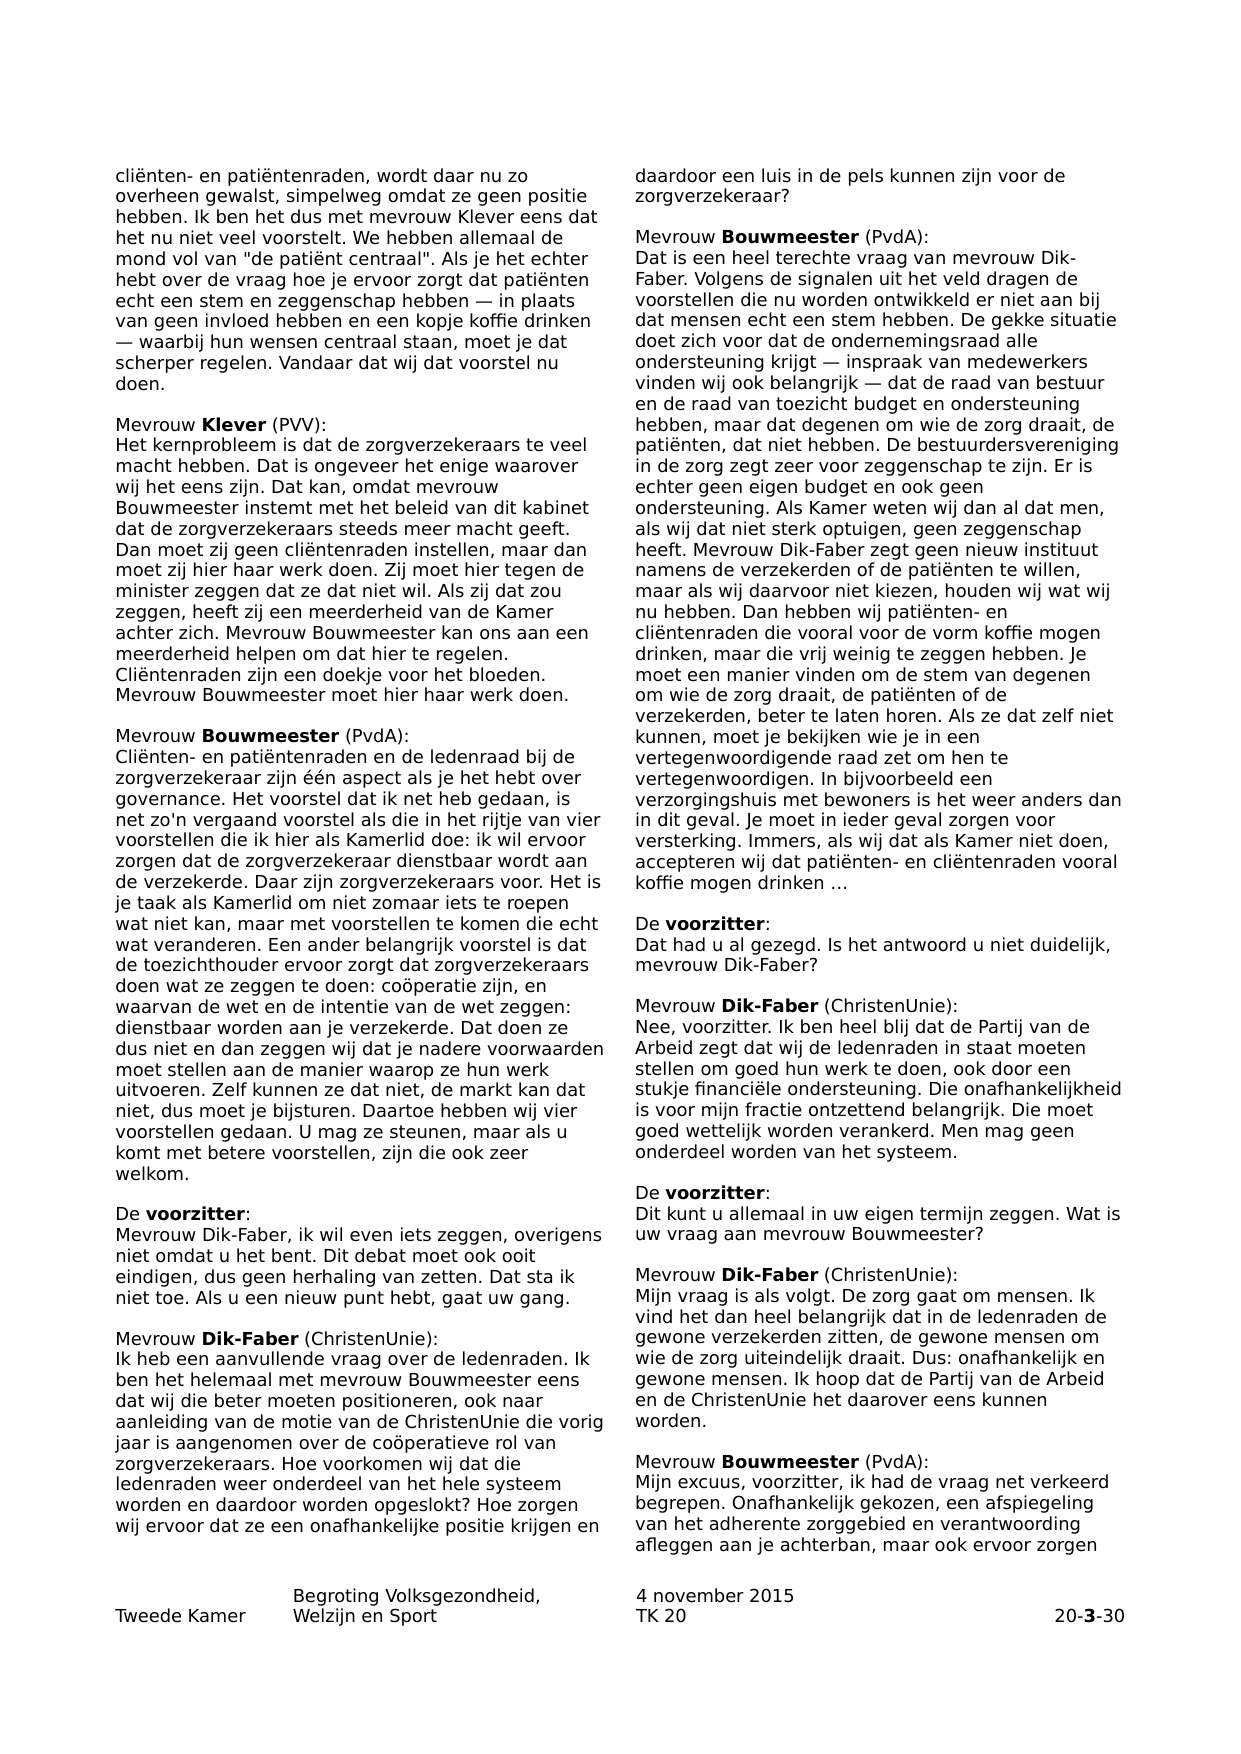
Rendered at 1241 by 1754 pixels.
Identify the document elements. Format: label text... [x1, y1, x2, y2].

text Dat is een heel terechte vraag van mevrouw Dik-Faber. Volgens de signalen uit het veld dragen de voorstellen die nu worden ontwikkeld er niet aan bij dat mensen echt een stem hebben. De gekke situatie doet zich voor dat de ondernemingsraad alle ondersteuning krijgt — inspraak van medewerkers vinden wij ook belangrijk — dat de raad van bestuur en de raad van toezicht budget en ondersteuning hebben, maar dat degenen om wie de zorg draait, de patiënten, dat niet hebben. De bestuurdersvereniging in de zorg zegt zeer voor zeggenschap te zijn. Er is echter geen eigen budget en ook geen ondersteuning. Als Kamer weten wij dan al dat men, als wij dat niet sterk optuigen, geen zeggenschap heeft. Mevrouw Dik-Faber zegt geen nieuw instituut namens de verzekerden of de patiënten te willen, maar als wij daarvoor niet kiezen, houden wij wat wij nu hebben. Dan hebben wij patiënten- en cliëntenraden die vooral voor de vorm koffie mogen drinken, maar die vrij weinig te zeggen hebben. Je moet een manier vinden om de stem van degenen om wie de zorg draait, de patiënten of de verzekerden, beter te laten horen. Als ze dat zelf niet kunnen, moet je bekijken wie je in een vertegenwoordigende raad zet om hen te vertegenwoordigen. In bijvoorbeeld een verzorgingshuis met bewoners is het weer anders dan in dit geval. Je moet in ieder geval zorgen voor versterking. Immers, als wij dat als Kamer niet doen, accepteren wij dat patiënten- en cliëntenraden vooral koffie mogen drinken … [635, 248, 1125, 893]
text Het kernprobleem is dat de zorgverzekeraars te veel macht hebben. Dat is ongeveer het enige waarover wij het eens zijn. Dat kan, omdat mevrouw Bouwmeester instemt met het beleid van dit kabinet dat de zorgverzekeraars steeds meer macht geeft. Dan moet zij geen cliëntenraden instellen, maar dan moet zij hier haar werk doen. Zij moet hier tegen de minister zeggen dat ze dat niet wil. Als zij dat zou zeggen, heeft zij een meerderheid van de Kamer achter zich. Mevrouw Bouwmeester kan ons aan een meerderheid helpen om dat hier te regelen. Cliëntenraden zijn een doekje voor het bloeden. Mevrouw Bouwmeester moet hier haar werk doen. [115, 435, 605, 706]
text Mijn excuus, voorzitter, ik had de vraag net verkeerd begrepen. Onafhankelijk gekozen, een afspiegeling van het adherente zorggebied en verantwoording afleggen aan je achterban, maar ook ervoor zorgen [635, 1472, 1125, 1556]
text cliënten- en patiëntenraden, wordt daar nu zo overheen gewalst, simpelweg omdat ze geen positie hebben. Ik ben het dus met mevrouw Klever eens dat het nu niet veel voorstelt. We hebben allemaal de mond vol van "de patiënt centraal". Als je het echter hebt over de vraag hoe je ervoor zorgt dat patiënten echt een stem en zeggenschap hebben — in plaats van geen invloed hebben en een kopje koffie drinken — waarbij hun wensen centraal staan, moet je dat scherper regelen. Vandaar dat wij dat voorstel nu doen. [115, 165, 605, 394]
text Mevrouw Dik-Faber (ChristenUnie): [115, 1328, 605, 1349]
text De voorzitter: [115, 1204, 605, 1225]
text Mevrouw Dik-Faber (ChristenUnie): [635, 1265, 1125, 1286]
text Mevrouw Klever (PVV): [115, 414, 605, 435]
text Nee, voorzitter. Ik ben heel blij dat de Partij van de Arbeid zegt dat wij de ledenraden in staat moeten stellen om goed hun werk te doen, ook door een stukje financiële ondersteuning. Die onafhankelijkheid is voor mijn fractie ontzettend belangrijk. Die moet goed wettelijk worden verankerd. Men mag geen onderdeel worden van het systeem. [635, 1017, 1125, 1162]
text Ik heb een aanvullende vraag over de ledenraden. Ik ben het helemaal met mevrouw Bouwmeester eens dat wij die beter moeten positioneren, ook naar aanleiding van de motie van de ChristenUnie die vorig jaar is aangenomen over de coöperatieve rol van zorgverzekeraars. Hoe voorkomen wij dat die ledenraden weer onderdeel van het hele systeem worden en daardoor worden opgeslokt? Hoe zorgen wij ervoor dat ze een onafhankelijke positie krijgen en [115, 1349, 605, 1537]
text Cliënten- en patiëntenraden en de ledenraad bij de zorgverzekeraar zijn één aspect als je het hebt over governance. Het voorstel dat ik net heb gedaan, is net zo'n vergaand voorstel als die in het rijtje van vier voorstellen die ik hier als Kamerlid doe: ik wil ervoor zorgen dat de zorgverzekeraar dienstbaar wordt aan de verzekerde. Daar zijn zorgverzekeraars voor. Het is je taak als Kamerlid om niet zomaar iets te roepen wat niet kan, maar met voorstellen te komen die echt wat veranderen. Een ander belangrijk voorstel is dat de toezichthouder ervoor zorgt dat zorgverzekeraars doen wat ze zeggen te doen: coöperatie zijn, en waarvan de wet en de intentie van de wet zeggen: dienstbaar worden aan je verzekerde. Dat doen ze dus niet en dan zeggen wij dat je nadere voorwaarden moet stellen aan de manier waarop ze hun werk uitvoeren. Zelf kunnen ze dat niet, de markt kan dat niet, dus moet je bijsturen. Daartoe hebben wij vier voorstellen gedaan. U mag ze steunen, maar als u komt met betere voorstellen, zijn die ook zeer welkom. [115, 747, 605, 1184]
text De voorzitter: [635, 913, 1125, 934]
text daardoor een luis in de pels kunnen zijn voor de zorgverzekeraar? [635, 165, 1125, 207]
text De voorzitter: [635, 1182, 1125, 1203]
text Dat had u al gezegd. Is het antwoord u niet duidelijk, mevrouw Dik-Faber? [635, 934, 1125, 976]
text Mevrouw Dik-Faber (ChristenUnie): [635, 996, 1125, 1017]
text Dit kunt u allemaal in uw eigen termijn zeggen. Wat is uw vraag aan mevrouw Bouwmeester? [635, 1203, 1125, 1245]
text Mevrouw Dik-Faber, ik wil even iets zeggen, overigens niet omdat u het bent. Dit debat moet ook ooit eindigen, dus geen herhaling van zetten. Dat sta ik niet toe. Als u een nieuw punt hebt, gaat uw gang. [115, 1225, 605, 1308]
text Mevrouw Bouwmeester (PvdA): [635, 227, 1125, 248]
text Mijn vraag is als volgt. De zorg gaat om mensen. Ik vind het dan heel belangrijk dat in de ledenraden de gewone verzekerden zitten, de gewone mensen om wie de zorg uiteindelijk draait. Dus: onafhankelijk en gewone mensen. Ik hoop dat de Partij van de Arbeid en de ChristenUnie het daarover eens kunnen worden. [635, 1286, 1125, 1431]
text Mevrouw Bouwmeester (PvdA): [635, 1451, 1125, 1472]
text Mevrouw Bouwmeester (PvdA): [115, 726, 605, 747]
